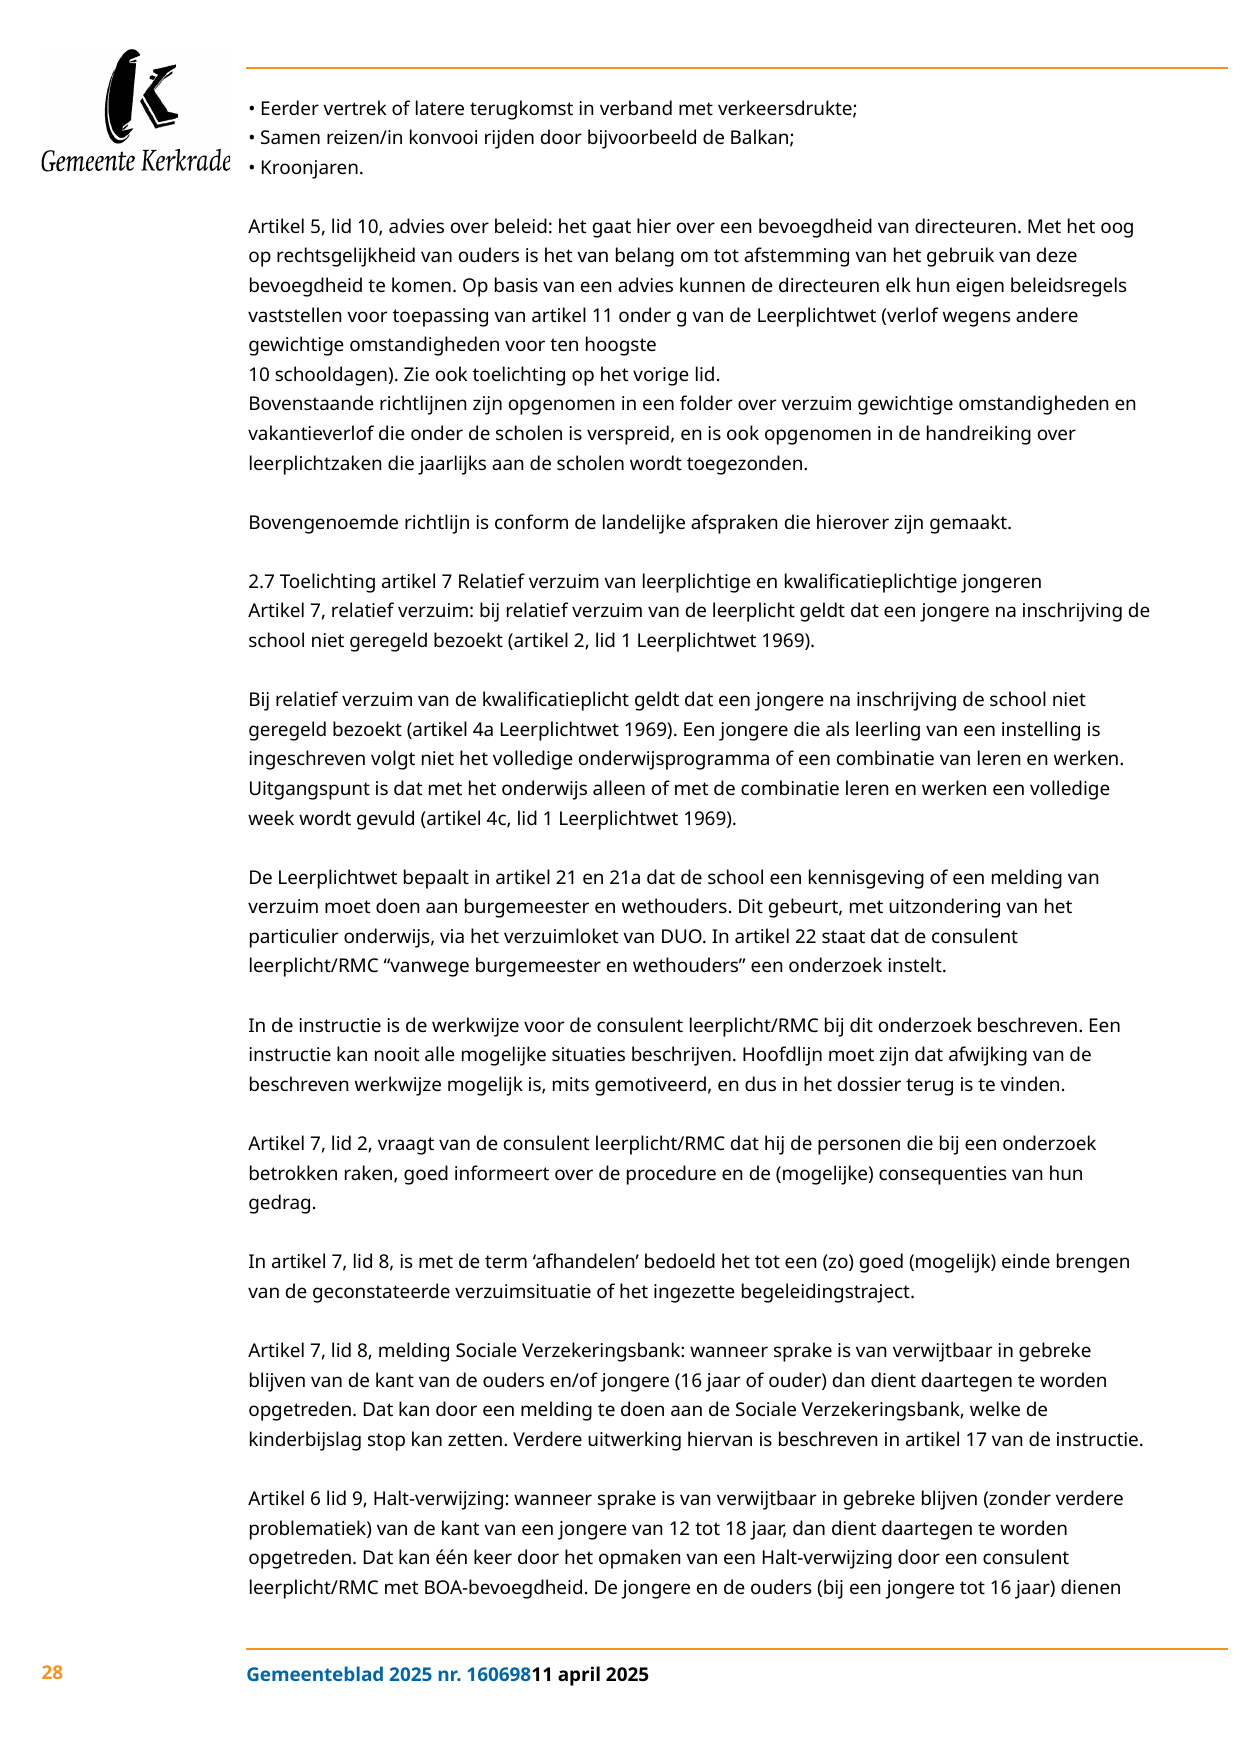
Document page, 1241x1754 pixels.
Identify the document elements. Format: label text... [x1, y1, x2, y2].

text • Eerder vertrek of latere terugkomst in verband met verkeersdrukte; [248, 95, 1152, 121]
text • Samen reizen/in konvooi rijden door bijvoorbeeld de Balkan; [248, 124, 1152, 150]
text 10 schooldagen). Zie ook toelichting op het vorige lid. [248, 361, 1152, 387]
text Artikel 7, lid 8, melding Sociale Verzekeringsbank: wanneer sprake is van verwijtbaar in gebreke blijven van de kant van de ouders en/of jongere (16 jaar of ouder) dan dient daartegen te worden opgetreden. Dat kan door een melding te doen aan de Sociale Verzekeringsbank, welke de kinderbijslag stop kan zetten. Verdere uitwerking hiervan is beschreven in artikel 17 van de instructie. [248, 1337, 1152, 1452]
text 2.7 Toelichting artikel 7 Relatief verzuim van leerplichtige en kwalificatieplichtige jongeren [248, 568, 1152, 594]
text Artikel 7, lid 2, vraagt van de consulent leerplicht/RMC dat hij de personen die bij een onderzoek betrokken raken, goed informeert over de procedure en de (mogelijke) consequenties van hun gedrag. [248, 1130, 1152, 1215]
text Artikel 5, lid 10, advies over beleid: het gaat hier over een bevoegdheid van directeuren. Met het oog op rechtsgelijkheid van ouders is het van belang om tot afstemming van het gebruik van deze bevoegdheid te komen. Op basis van een advies kunnen de directeuren elk hun eigen beleidsregels vaststellen voor toepassing van artikel 11 onder g van de Leerplichtwet (verlof wegens andere gewichtige omstandigheden voor ten hoogste [248, 213, 1152, 357]
text Artikel 6 lid 9, Halt-verwijzing: wanneer sprake is van verwijtbaar in gebreke blijven (zonder verdere problematiek) van de kant van een jongere van 12 tot 18 jaar, dan dient daartegen te worden opgetreden. Dat kan één keer door het opmaken van een Halt-verwijzing door een consulent leerplicht/RMC met BOA-bevoegdheid. De jongere en de ouders (bij een jongere tot 16 jaar) dienen [248, 1485, 1152, 1600]
text Bovengenoemde richtlijn is conform de landelijke afspraken die hierover zijn gemaakt. [248, 509, 1152, 535]
text Bovenstaande richtlijnen zijn opgenomen in een folder over verzuim gewichtige omstandigheden en vakantieverlof die onder de scholen is verspreid, en is ook opgenomen in de handreiking over leerplichtzaken die jaarlijks aan de scholen wordt toegezonden. [248, 391, 1152, 476]
text In artikel 7, lid 8, is met de term ‘afhandelen’ bedoeld het tot een (zo) goed (mogelijk) einde brengen van de geconstateerde verzuimsituatie of het ingezette begeleidingstraject. [248, 1248, 1152, 1304]
text Artikel 7, relatief verzuim: bij relatief verzuim van de leerplicht geldt dat een jongere na inschrijving de school niet geregeld bezoekt (artikel 2, lid 1 Leerplichtwet 1969). [248, 598, 1152, 653]
text Bij relatief verzuim van de kwalificatieplicht geldt dat een jongere na inschrijving de school niet geregeld bezoekt (artikel 4a Leerplichtwet 1969). Een jongere die als leerling van een instelling is ingeschreven volgt niet het volledige onderwijsprogramma of een combinatie van leren en werken. Uitgangspunt is dat met het onderwijs alleen of met de combinatie leren en werken een volledige week wordt gevuld (artikel 4c, lid 1 Leerplichtwet 1969). [248, 686, 1152, 831]
text De Leerplichtwet bepaalt in artikel 21 en 21a dat de school een kennisgeving of een melding van verzuim moet doen aan burgemeester en wethouders. Dit gebeurt, met uitzondering van het particulier onderwijs, via het verzuimloket van DUO. In artikel 22 staat dat de consulent leerplicht/RMC “vanwege burgemeester en wethouders” een onderzoek instelt. [248, 864, 1152, 978]
text • Kroonjaren. [248, 154, 1152, 180]
picture [41, 47, 231, 172]
text In de instructie is de werkwijze voor de consulent leerplicht/RMC bij dit onderzoek beschreven. Een instructie kan nooit alle mogelijke situaties beschrijven. Hoofdlijn moet zijn dat afwijking van de beschreven werkwijze mogelijk is, mits gemotiveerd, en dus in het dossier terug is te vinden. [248, 1012, 1152, 1097]
